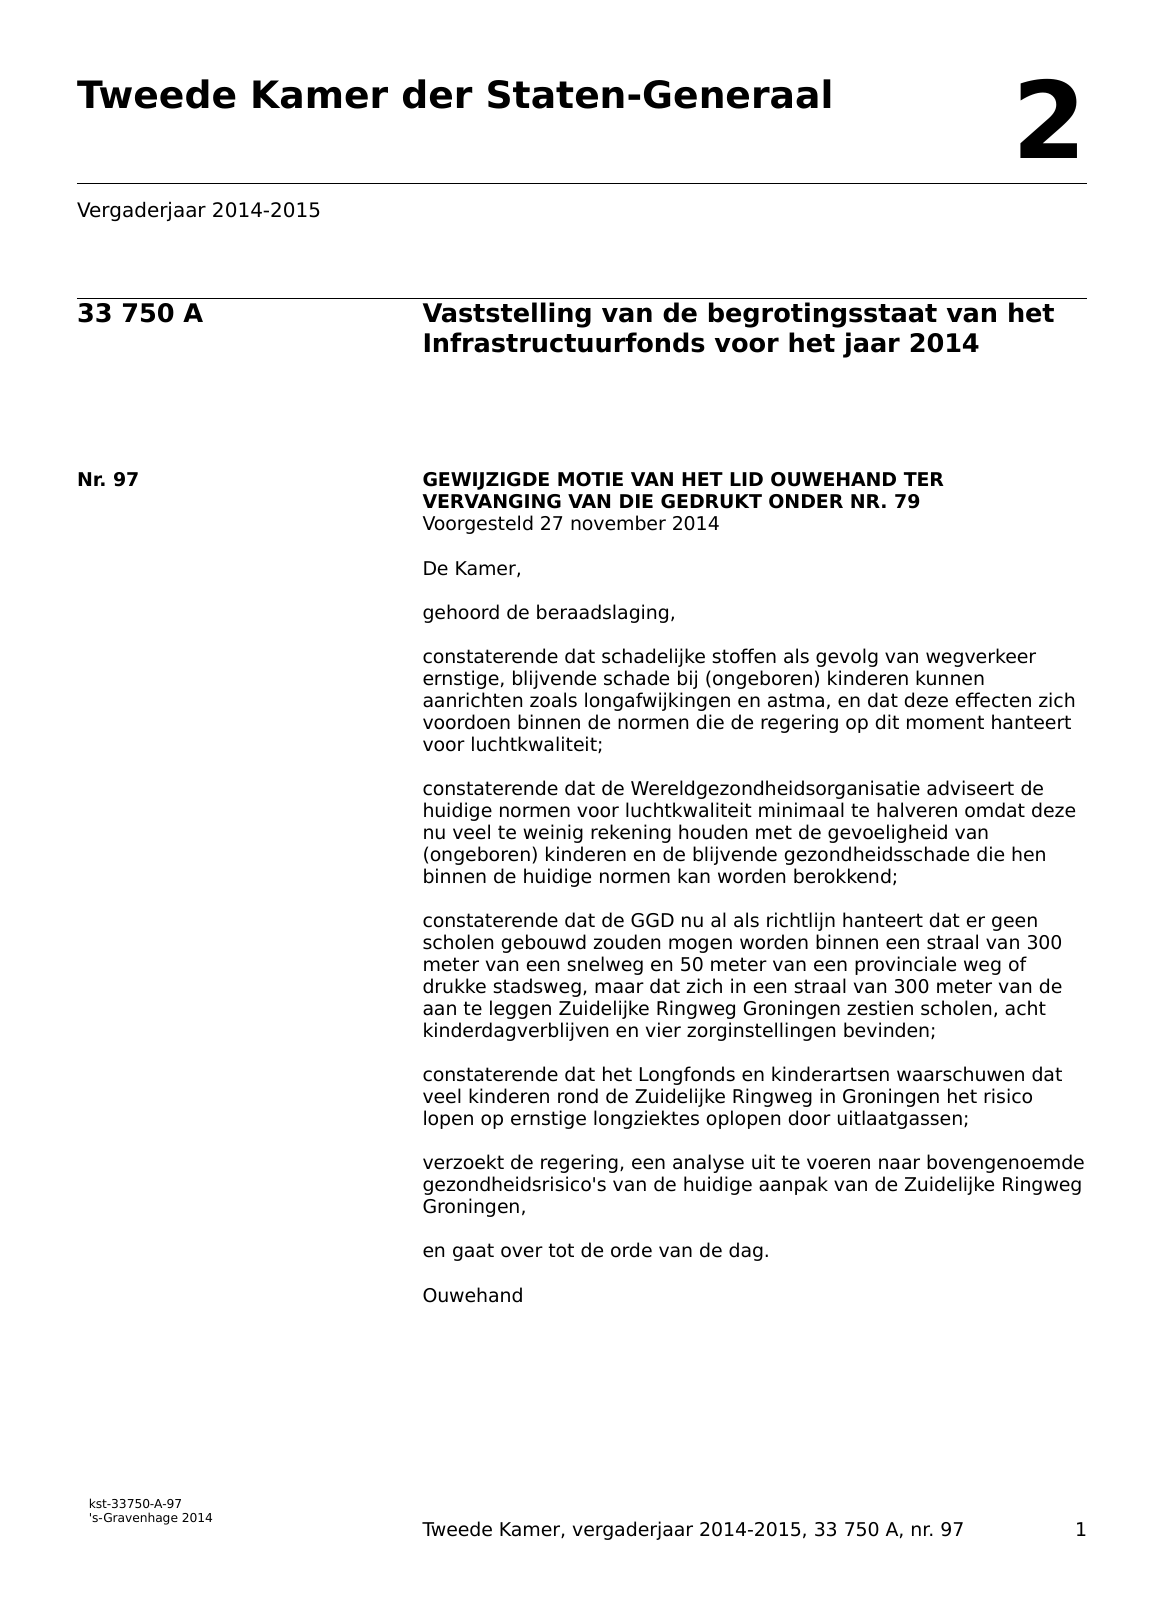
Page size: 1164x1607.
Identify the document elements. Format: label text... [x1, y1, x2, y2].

table_header Tweede Kamer der Staten-Generaal [77, 59, 886, 183]
text kst-33750-A-97 [88, 1497, 323, 1511]
text en gaat over tot de orde van de dag. [422, 1240, 1087, 1262]
text constaterende dat de GGD nu al als richtlijn hanteert dat er geen scholen gebouwd zouden mogen worden binnen een straal van 300 meter van een snelweg en 50 meter van een provinciale weg of drukke stadsweg, maar dat zich in een straal van 300 meter van de aan te leggen Zuidelijke Ringweg Groningen zestien scholen, acht kinderdagverblijven en vier zorginstellingen bevinden; [422, 910, 1087, 1042]
table_header 2 [886, 59, 1087, 183]
text verzoekt de regering, een analyse uit te voeren naar bovengenoemde gezondheidsrisico's van de huidige aanpak van de Zuidelijke Ringweg Groningen, [422, 1152, 1087, 1218]
text constaterende dat het Longfonds en kinderartsen waarschuwen dat veel kinderen rond de Zuidelijke Ringweg in Groningen het risico lopen op ernstige longziektes oplopen door uitlaatgassen; [422, 1064, 1087, 1130]
text constaterende dat de Wereldgezondheidsorganisatie adviseert de huidige normen voor luchtkwaliteit minimaal te halveren omdat deze nu veel te weinig rekening houden met de gevoeligheid van (ongeboren) kinderen en de blijvende gezondheidsschade die hen binnen de huidige normen kan worden berokkend; [422, 778, 1087, 888]
text Voorgesteld 27 november 2014 [422, 513, 1087, 535]
text De Kamer, [422, 557, 1087, 579]
subtitle 33 750 A Vaststelling van de begrotingsstaat van het Infrastructuurfonds voor het jaar 2014 [77, 299, 1087, 358]
table_cell Vergaderjaar 2014-2015 [77, 184, 1087, 298]
text constaterende dat schadelijke stoffen als gevolg van wegverkeer ernstige, blijvende schade bij (ongeboren) kinderen kunnen aanrichten zoals longafwijkingen en astma, en dat deze effecten zich voordoen binnen de normen die de regering op dit moment hanteert voor luchtkwaliteit; [422, 646, 1087, 756]
text gehoord de beraadslaging, [422, 602, 1087, 624]
subtitle Nr. 97 GEWIJZIGDE MOTIE VAN HET LID OUWEHAND TER VERVANGING VAN DIE GEDRUKT ONDER NR. 79 [77, 469, 1087, 513]
text Ouwehand [422, 1284, 1087, 1306]
text 's-Gravenhage 2014 [88, 1511, 323, 1525]
